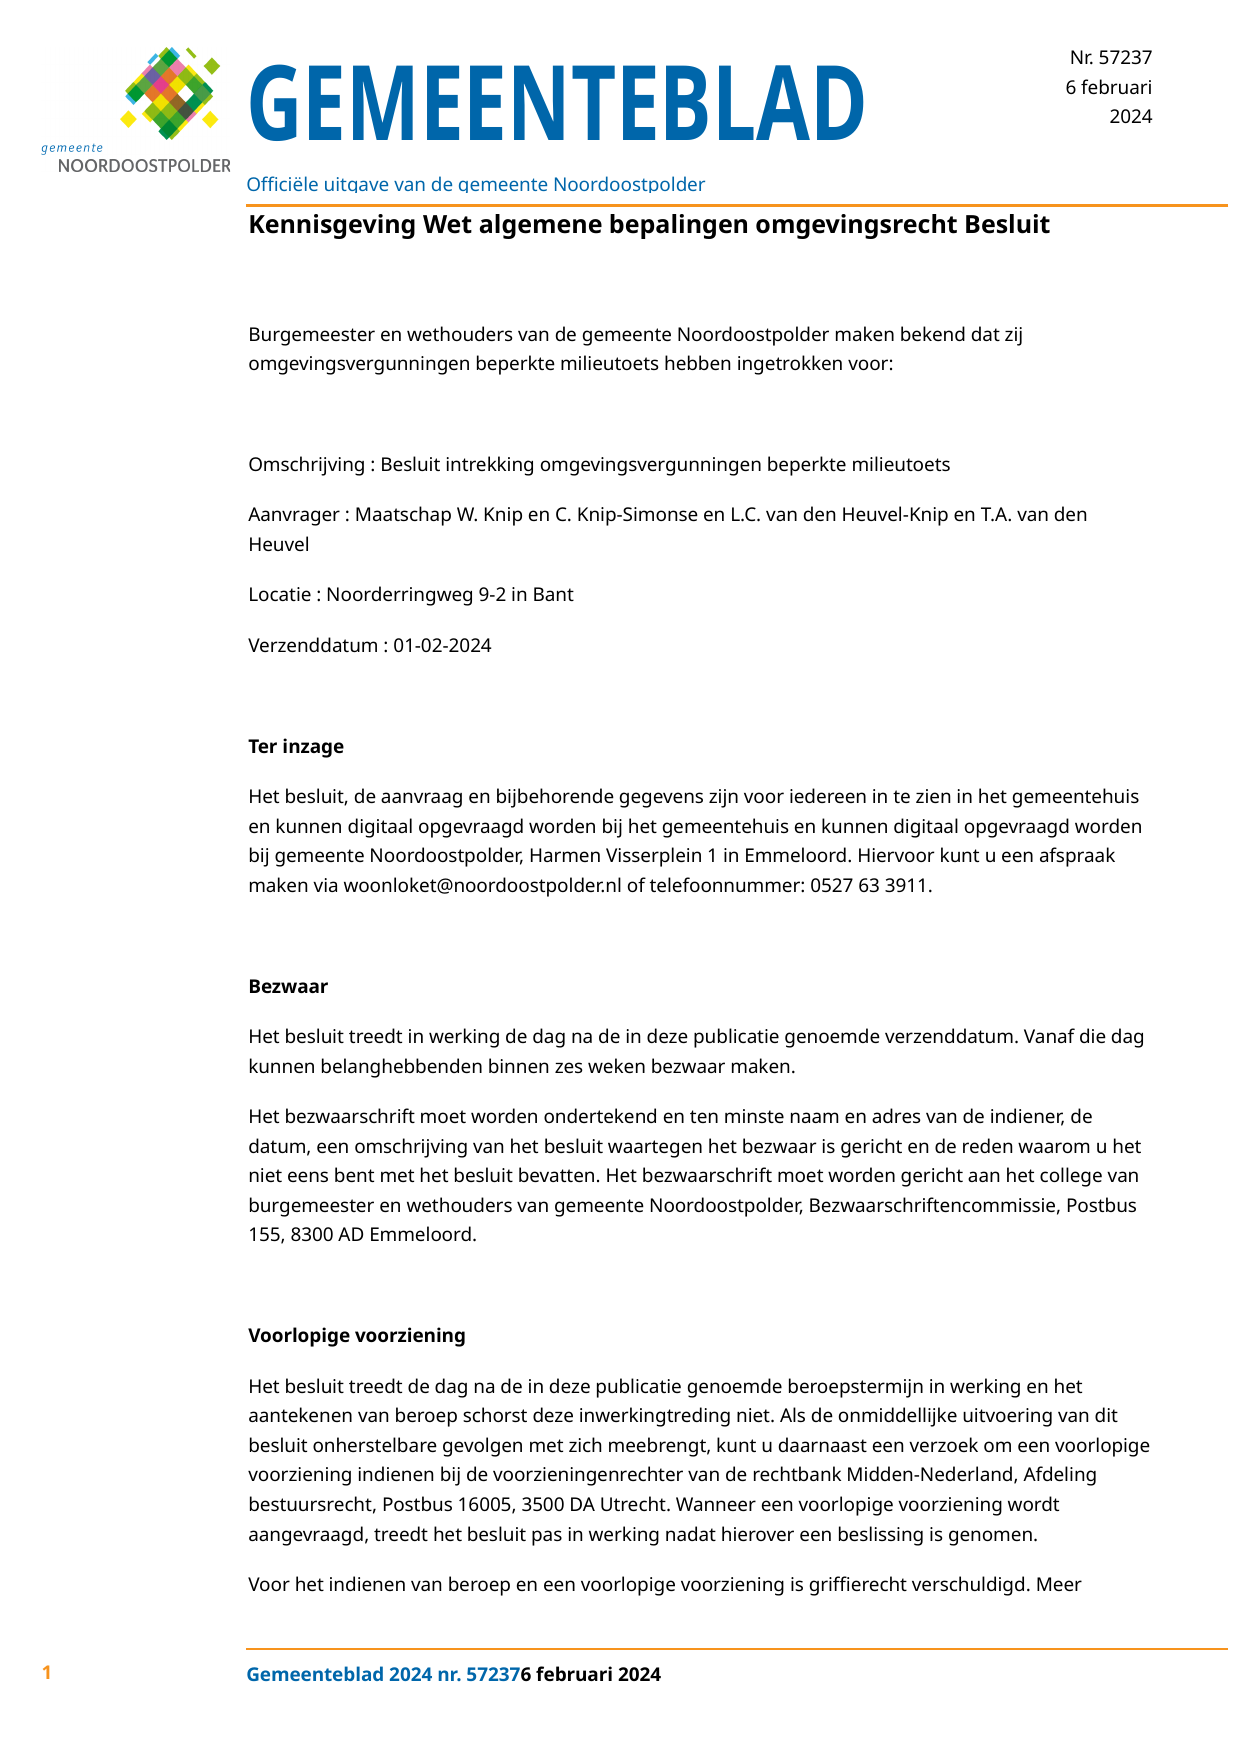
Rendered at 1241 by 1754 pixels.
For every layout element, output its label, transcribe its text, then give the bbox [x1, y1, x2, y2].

picture [41, 47, 231, 172]
text Ter inzage [248, 733, 1152, 758]
text Omschrijving : Besluit intrekking omgevingsvergunningen beperkte milieutoets [248, 451, 1152, 477]
text Het besluit treedt de dag na de in deze publicatie genoemde beroepstermijn in werking en het aantekenen van beroep schorst deze inwerkingtreding niet. Als de onmiddellijke uitvoering van dit besluit onherstelbare gevolgen met zich meebrengt, kunt u daarnaast een verzoek om een voorlopige voorziening indienen bij de voorzieningenrechter van de rechtbank Midden-Nederland, Afdeling bestuursrecht, Postbus 16005, 3500 DA Utrecht. Wanneer een voorlopige voorziening wordt aangevraagd, treedt het besluit pas in werking nadat hierover een beslissing is genomen. [248, 1373, 1152, 1546]
text Het bezwaarschrift moet worden ondertekend en ten minste naam en adres van de indiener, de datum, een omschrijving van het besluit waartegen het bezwaar is gericht en de reden waarom u het niet eens bent met het besluit bevatten. Het bezwaarschrift moet worden gericht aan het college van burgemeester en wethouders van gemeente Noordoostpolder, Bezwaarschriftencommissie, Postbus 155, 8300 AD Emmeloord. [248, 1103, 1152, 1247]
text Kennisgeving Wet algemene bepalingen omgevingsrecht Besluit [248, 207, 1152, 241]
text Locatie : Noorderringweg 9-2 in Bant [248, 582, 1152, 607]
text Aanvrager : Maatschap W. Knip en C. Knip-Simonse en L.C. van den Heuvel-Knip en T.A. van den Heuvel [248, 502, 1152, 557]
text Bezwaar [248, 973, 1152, 998]
text Voor het indienen van beroep en een voorlopige voorziening is griffierecht verschuldigd. Meer [248, 1571, 1152, 1597]
text Voorlopige voorziening [248, 1322, 1152, 1348]
text Het besluit treedt in werking de dag na de in deze publicatie genoemde verzenddatum. Vanaf die dag kunnen belanghebbenden binnen zes weken bezwaar maken. [248, 1023, 1152, 1078]
text Verzenddatum : 01-02-2024 [248, 632, 1152, 658]
text Burgemeester en wethouders van de gemeente Noordoostpolder maken bekend dat zij omgevingsvergunningen beperkte milieutoets hebben ingetrokken voor: [248, 321, 1152, 376]
text Het besluit, de aanvraag en bijbehorende gegevens zijn voor iedereen in te zien in het gemeentehuis en kunnen digitaal opgevraagd worden bij het gemeentehuis en kunnen digitaal opgevraagd worden bij gemeente Noordoostpolder, Harmen Visserplein 1 in Emmeloord. Hiervoor kunt u een afspraak maken via woonloket@noordoostpolder.nl of telefoonnummer: 0527 63 3911. [248, 783, 1152, 898]
